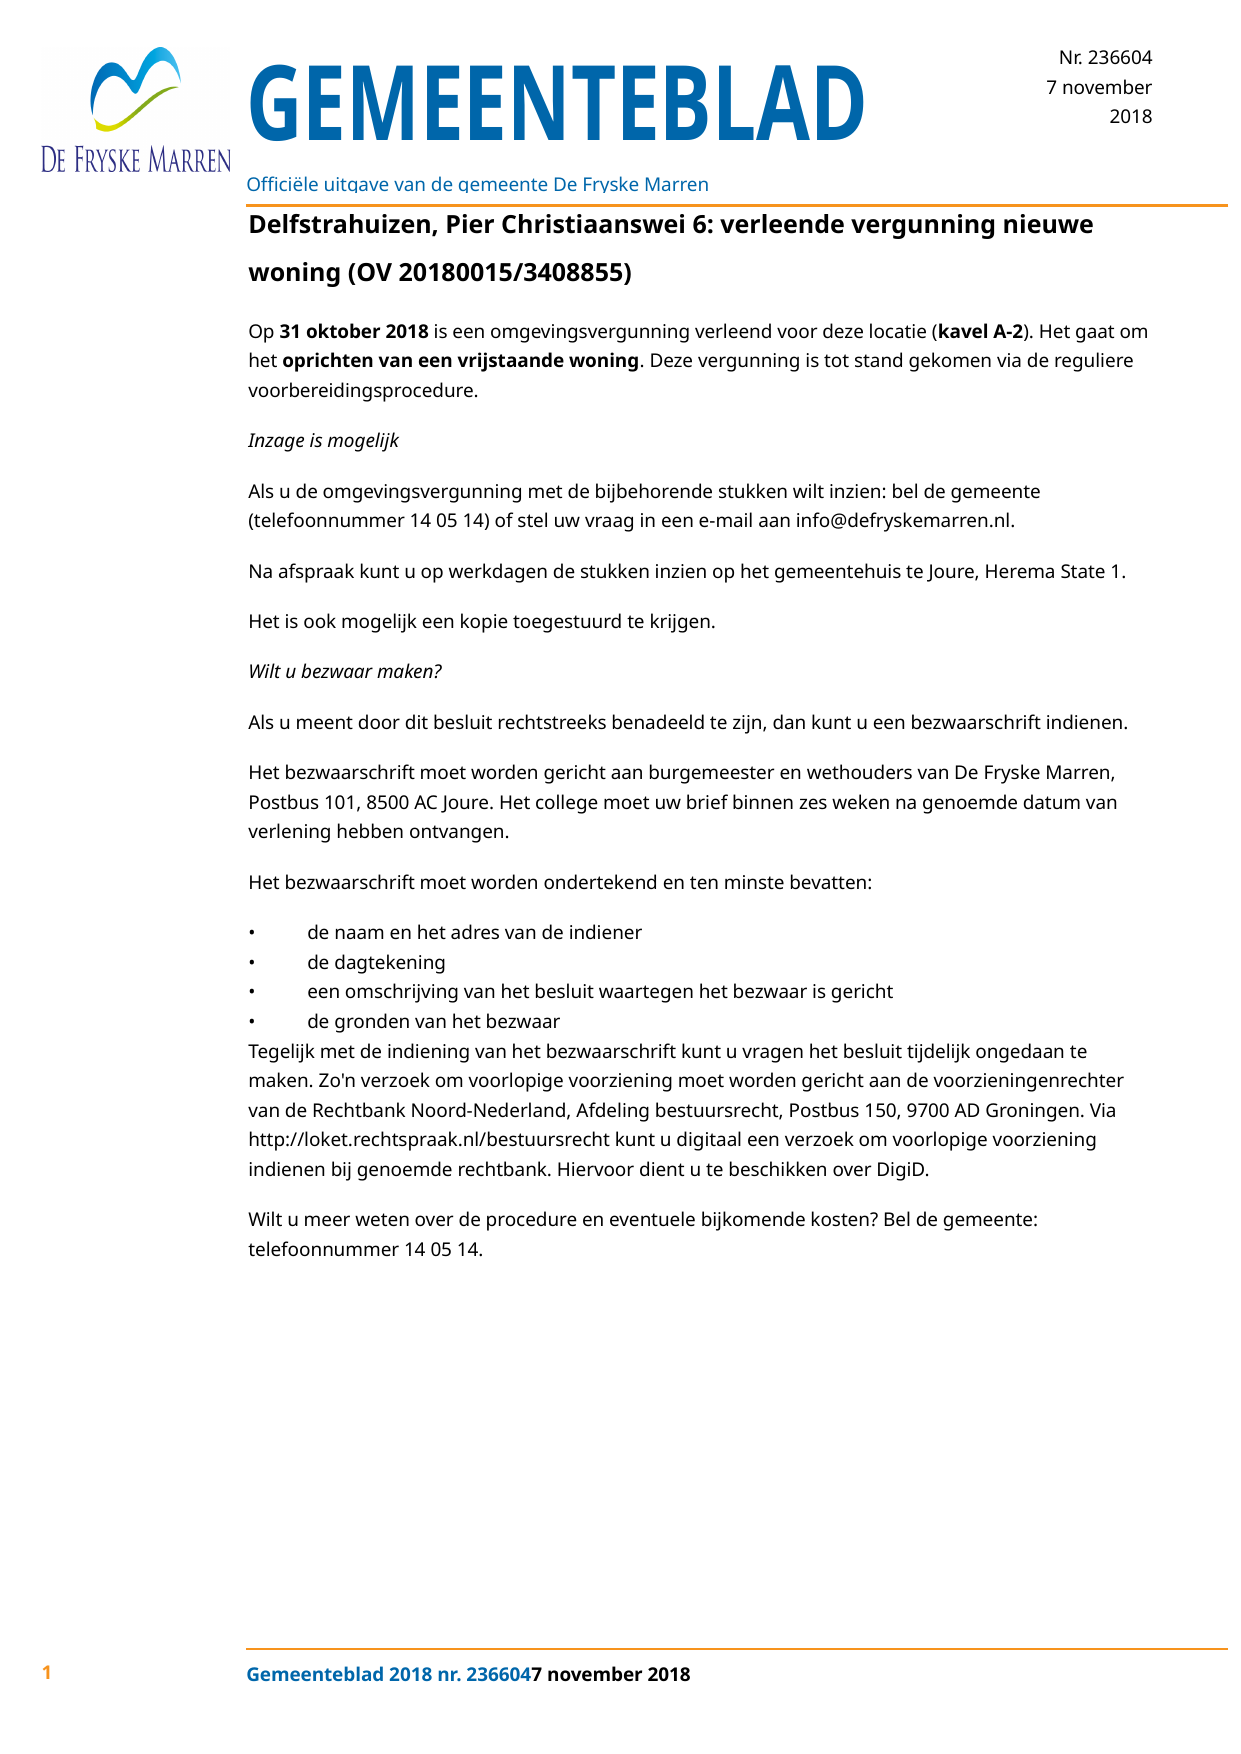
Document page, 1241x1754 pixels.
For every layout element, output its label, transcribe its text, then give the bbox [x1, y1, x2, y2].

text Wilt u meer weten over de procedure en eventuele bijkomende kosten? Bel de gemeente: telefoonnummer 14 05 14. [248, 1207, 1152, 1262]
text Na afspraak kunt u op werkdagen de stukken inzien op het gemeentehuis te Joure, Herema State 1. [248, 558, 1152, 584]
text Als u de omgevingsvergunning met de bijbehorende stukken wilt inzien: bel de gemeente (telefoonnummer 14 05 14) of stel uw vraag in een e-mail aan info@defryskemarren.nl. [248, 478, 1152, 533]
list de dagtekening [248, 949, 1152, 975]
picture [41, 47, 231, 172]
text Tegelijk met de indiening van het bezwaarschrift kunt u vragen het besluit tijdelijk ongedaan te maken. Zo'n verzoek om voorlopige voorziening moet worden gericht aan de voorzieningenrechter van de Rechtbank Noord-Nederland, Afdeling bestuursrecht, Postbus 150, 9700 AD Groningen. Via http://loket.rechtspraak.nl/bestuursrecht kunt u digitaal een verzoek om voorlopige voorziening indienen bij genoemde rechtbank. Hiervoor dient u te beschikken over DigiD. [248, 1038, 1152, 1182]
list een omschrijving van het besluit waartegen het bezwaar is gericht [248, 979, 1152, 1004]
text Delfstrahuizen, Pier Christiaanswei 6: verleende vergunning nieuwe woning (OV 20180015/3408855) [248, 207, 1152, 288]
text Op 31 oktober 2018 is een omgevingsvergunning verleend voor deze locatie (kavel A-2). Het gaat om het oprichten van een vrijstaande woning. Deze vergunning is tot stand gekomen via de reguliere voorbereidingsprocedure. [248, 318, 1152, 403]
text Het bezwaarschrift moet worden ondertekend en ten minste bevatten: [248, 869, 1152, 895]
text Als u meent door dit besluit rechtstreeks benadeeld te zijn, dan kunt u een bezwaarschrift indienen. [248, 709, 1152, 735]
list de gronden van het bezwaar [248, 1008, 1152, 1034]
text Het bezwaarschrift moet worden gericht aan burgemeester en wethouders van De Fryske Marren, Postbus 101, 8500 AC Joure. Het college moet uw brief binnen zes weken na genoemde datum van verlening hebben ontvangen. [248, 759, 1152, 844]
text Wilt u bezwaar maken? [248, 659, 1152, 684]
list de naam en het adres van de indiener [248, 919, 1152, 945]
text Het is ook mogelijk een kopie toegestuurd te krijgen. [248, 608, 1152, 634]
text Inzage is mogelijk [248, 427, 1152, 453]
